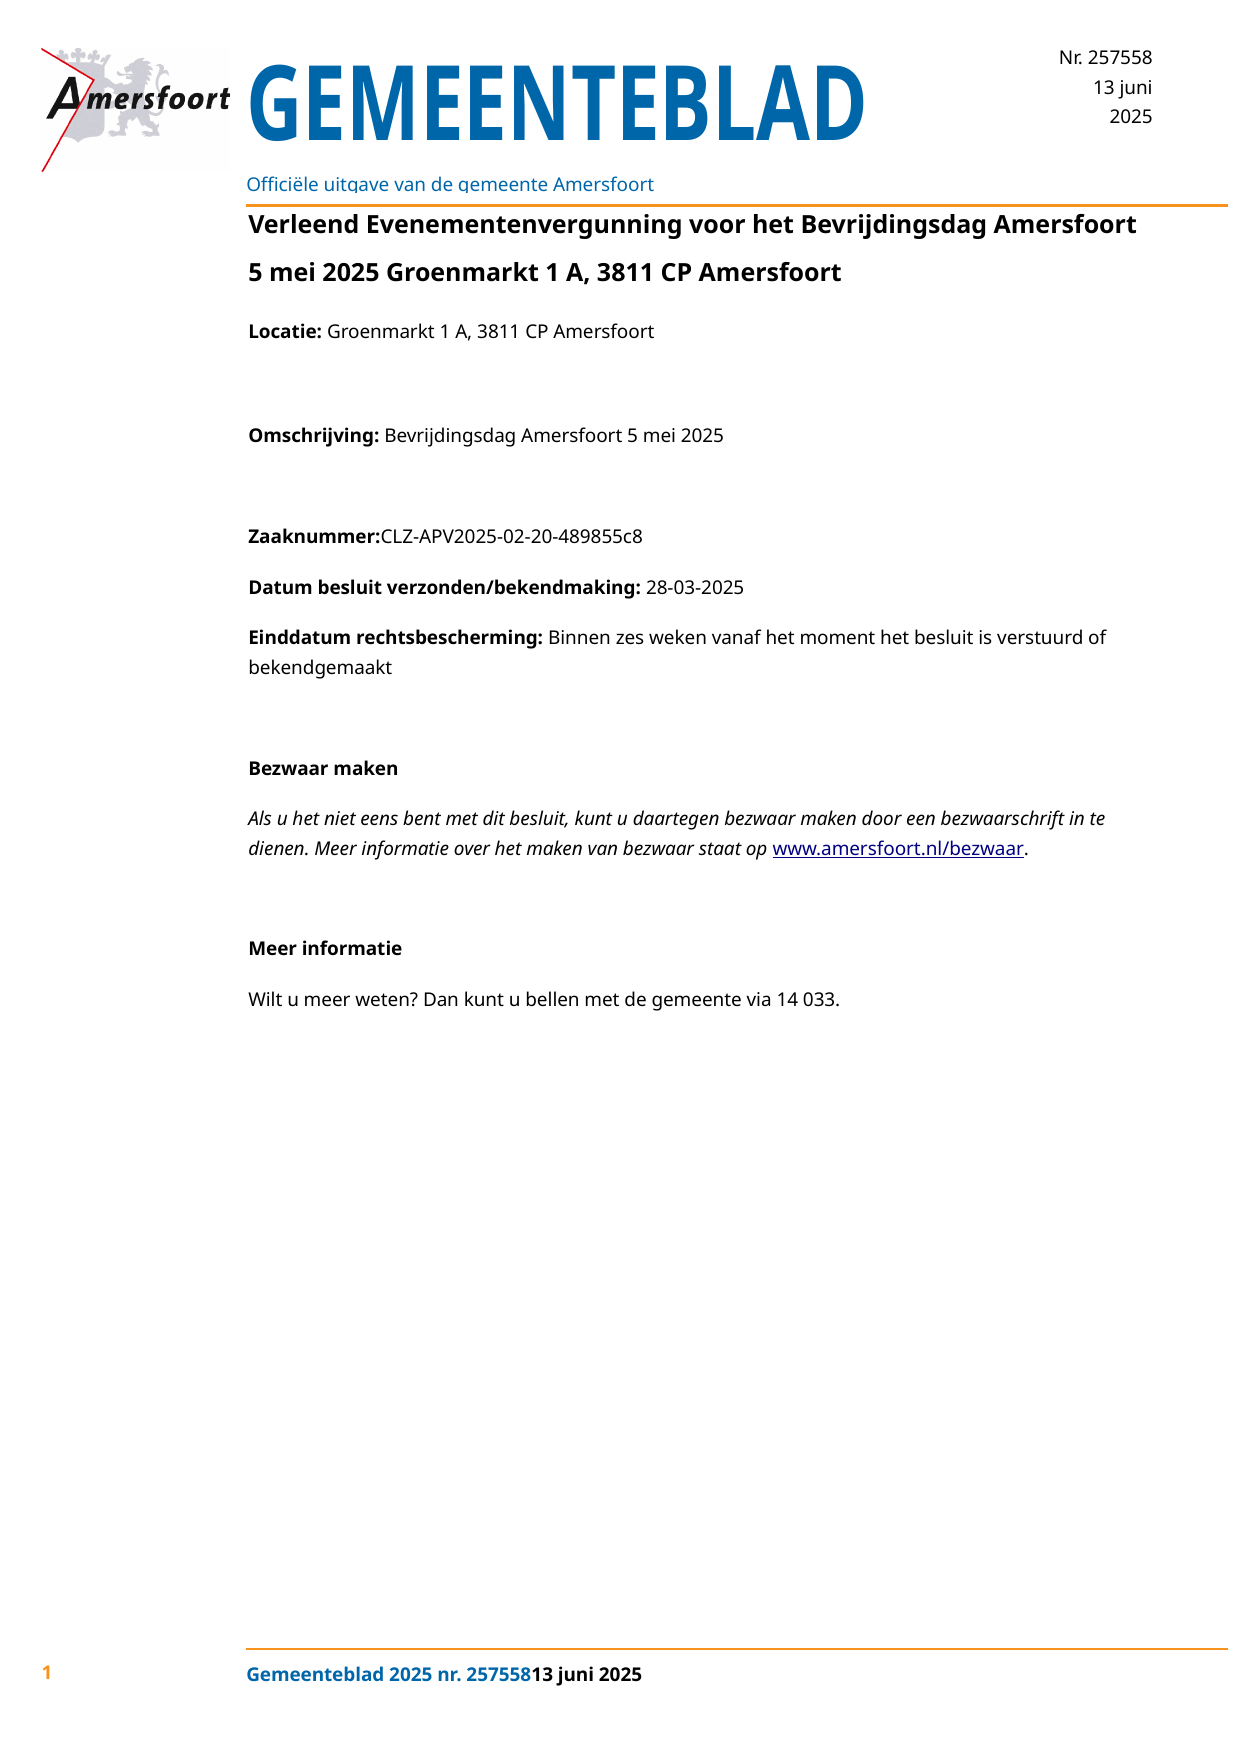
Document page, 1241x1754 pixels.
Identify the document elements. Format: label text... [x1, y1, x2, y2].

text Locatie: Groenmarkt 1 A, 3811 CP Amersfoort [248, 318, 1152, 344]
text Zaaknummer:CLZ-APV2025-02-20-489855c8 [248, 523, 1152, 549]
text ﻿Omschrijving: Bevrijdingsdag Amersfoort 5 mei 2025 [248, 419, 1152, 448]
text Bezwaar maken [248, 755, 1152, 781]
text Meer informatie [248, 936, 1152, 961]
text Einddatum rechtsbescherming: Binnen zes weken vanaf het moment het besluit is verstuurd of bekendgemaakt [248, 624, 1152, 680]
picture [41, 47, 231, 172]
text Verleend Evenementenvergunning voor het Bevrijdingsdag Amersfoort 5 mei 2025 Groenmarkt 1 A, 3811 CP Amersfoort [248, 207, 1152, 288]
text Als u het niet eens bent met dit besluit, kunt u daartegen bezwaar maken door een bezwaarschrift in te dienen. Meer informatie over het maken van bezwaar staat op www.amersfoort.nl/bezwaar. [248, 805, 1152, 861]
text Wilt u meer weten? Dan kunt u bellen met de gemeente via 14 033. [248, 986, 1152, 1012]
text Datum besluit verzonden/bekendmaking: 28-03-2025 [248, 574, 1152, 600]
